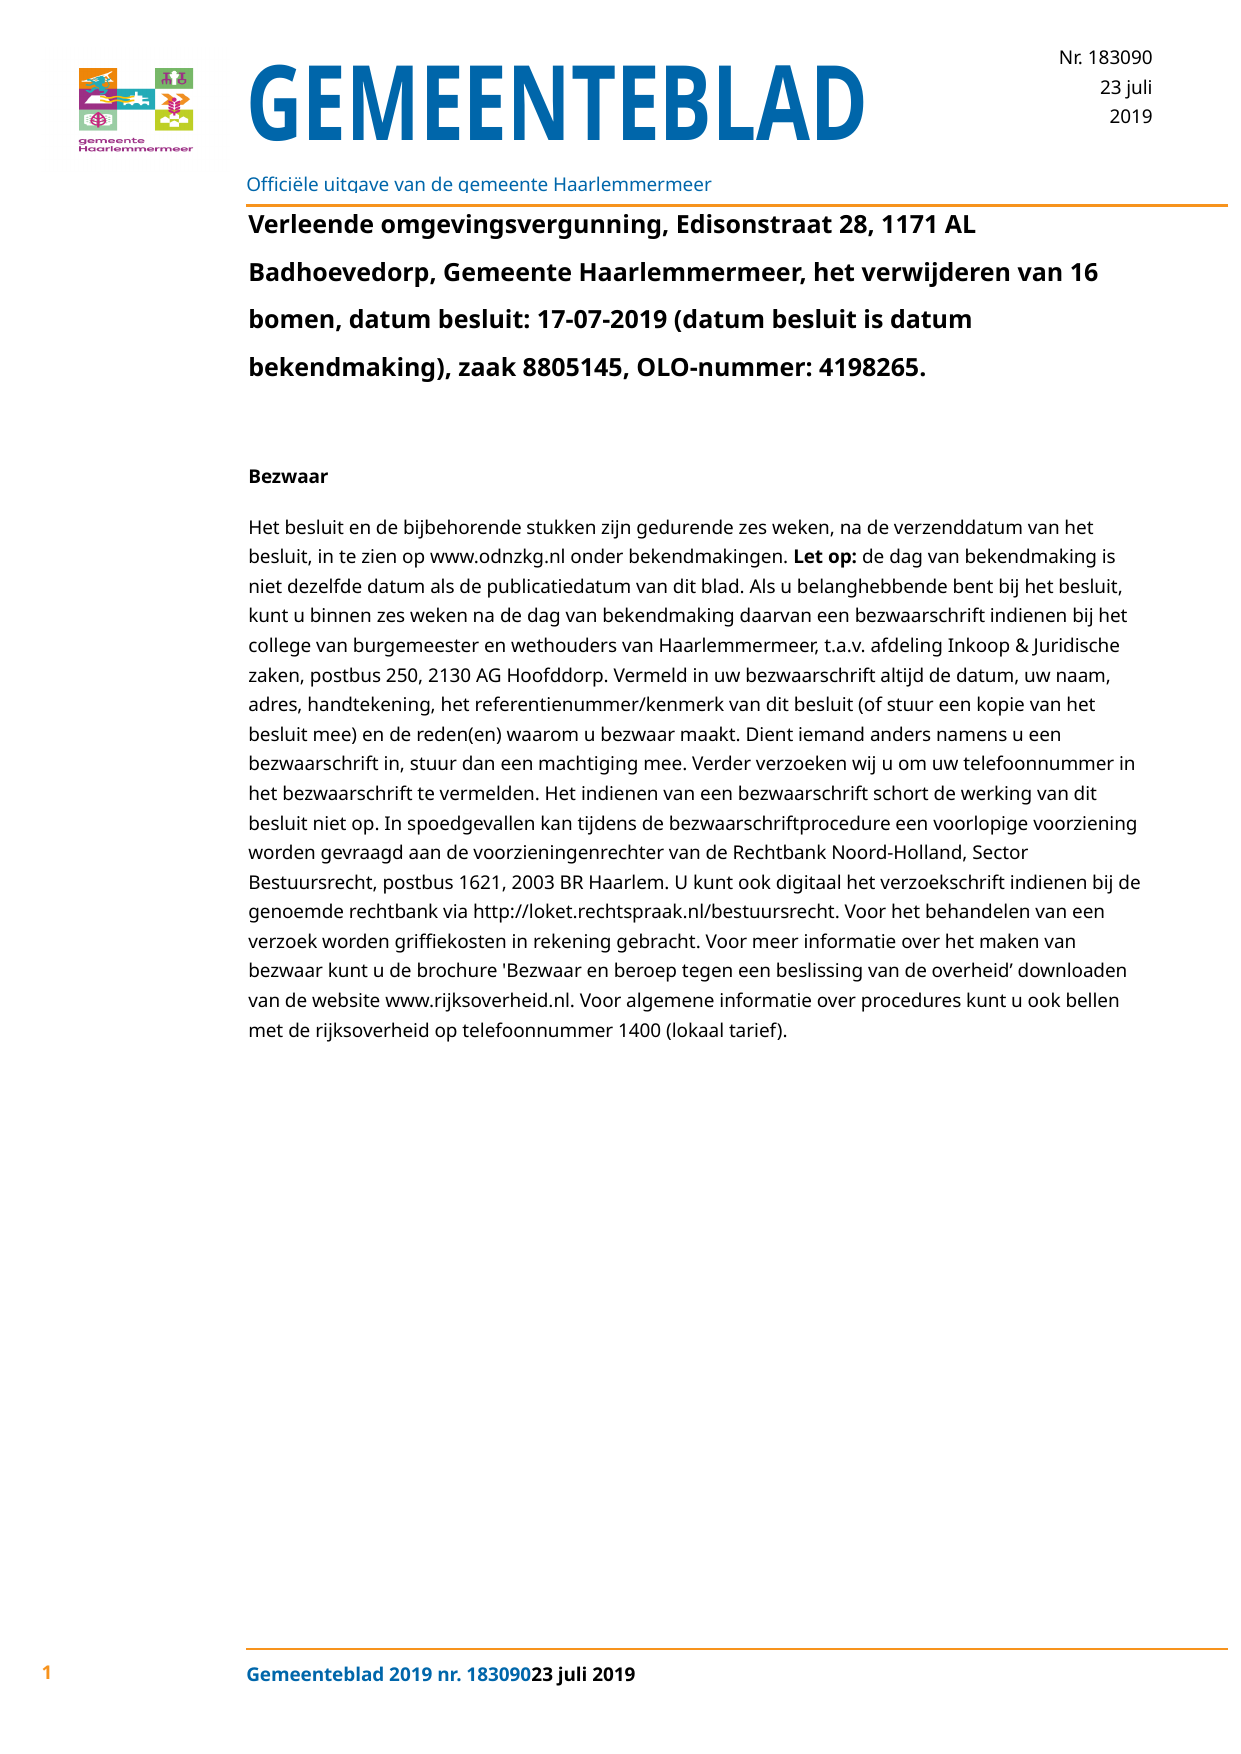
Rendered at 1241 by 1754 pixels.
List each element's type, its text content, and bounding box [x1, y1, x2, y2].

text Verleende omgevingsvergunning, Edisonstraat 28, 1171 AL Badhoevedorp, Gemeente Haarlemmermeer, het verwijderen van 16 bomen, datum besluit: 17-07-2019 (datum besluit is datum bekendmaking), zaak 8805145, OLO-nummer: 4198265. [248, 207, 1152, 384]
picture [41, 47, 231, 172]
text Bezwaar [248, 463, 1152, 489]
text Het besluit en de bijbehorende stukken zijn gedurende zes weken, na de verzenddatum van het besluit, in te zien op www.odnzkg.nl onder bekendmakingen. Let op: de dag van bekendmaking is niet dezelfde datum als de publicatiedatum van dit blad. Als u belanghebbende bent bij het besluit, kunt u binnen zes weken na de dag van bekendmaking daarvan een bezwaarschrift indienen bij het college van burgemeester en wethouders van Haarlemmermeer, t.a.v. afdeling Inkoop & Juridische zaken, postbus 250, 2130 AG Hoofddorp. Vermeld in uw bezwaarschrift altijd de datum, uw naam, adres, handtekening, het referentienummer/kenmerk van dit besluit (of stuur een kopie van het besluit mee) en de reden(en) waarom u bezwaar maakt. Dient iemand anders namens u een bezwaarschrift in, stuur dan een machtiging mee. Verder verzoeken wij u om uw telefoonnummer in het bezwaarschrift te vermelden. Het indienen van een bezwaarschrift schort de werking van dit besluit niet op. In spoedgevallen kan tijdens de bezwaarschriftprocedure een voorlopige voorziening worden gevraagd aan de voorzieningenrechter van de Rechtbank Noord-Holland, Sector Bestuursrecht, postbus 1621, 2003 BR Haarlem. U kunt ook digitaal het verzoekschrift indienen bij de genoemde rechtbank via http://loket.rechtspraak.nl/bestuursrecht. Voor het behandelen van een verzoek worden griffiekosten in rekening gebracht. Voor meer informatie over het maken van bezwaar kunt u de brochure 'Bezwaar en beroep tegen een beslissing van de overheid’ downloaden van de website www.rijksoverheid.nl. Voor algemene informatie over procedures kunt u ook bellen met de rijksoverheid op telefoonnummer 1400 (lokaal tarief). [248, 514, 1152, 1043]
